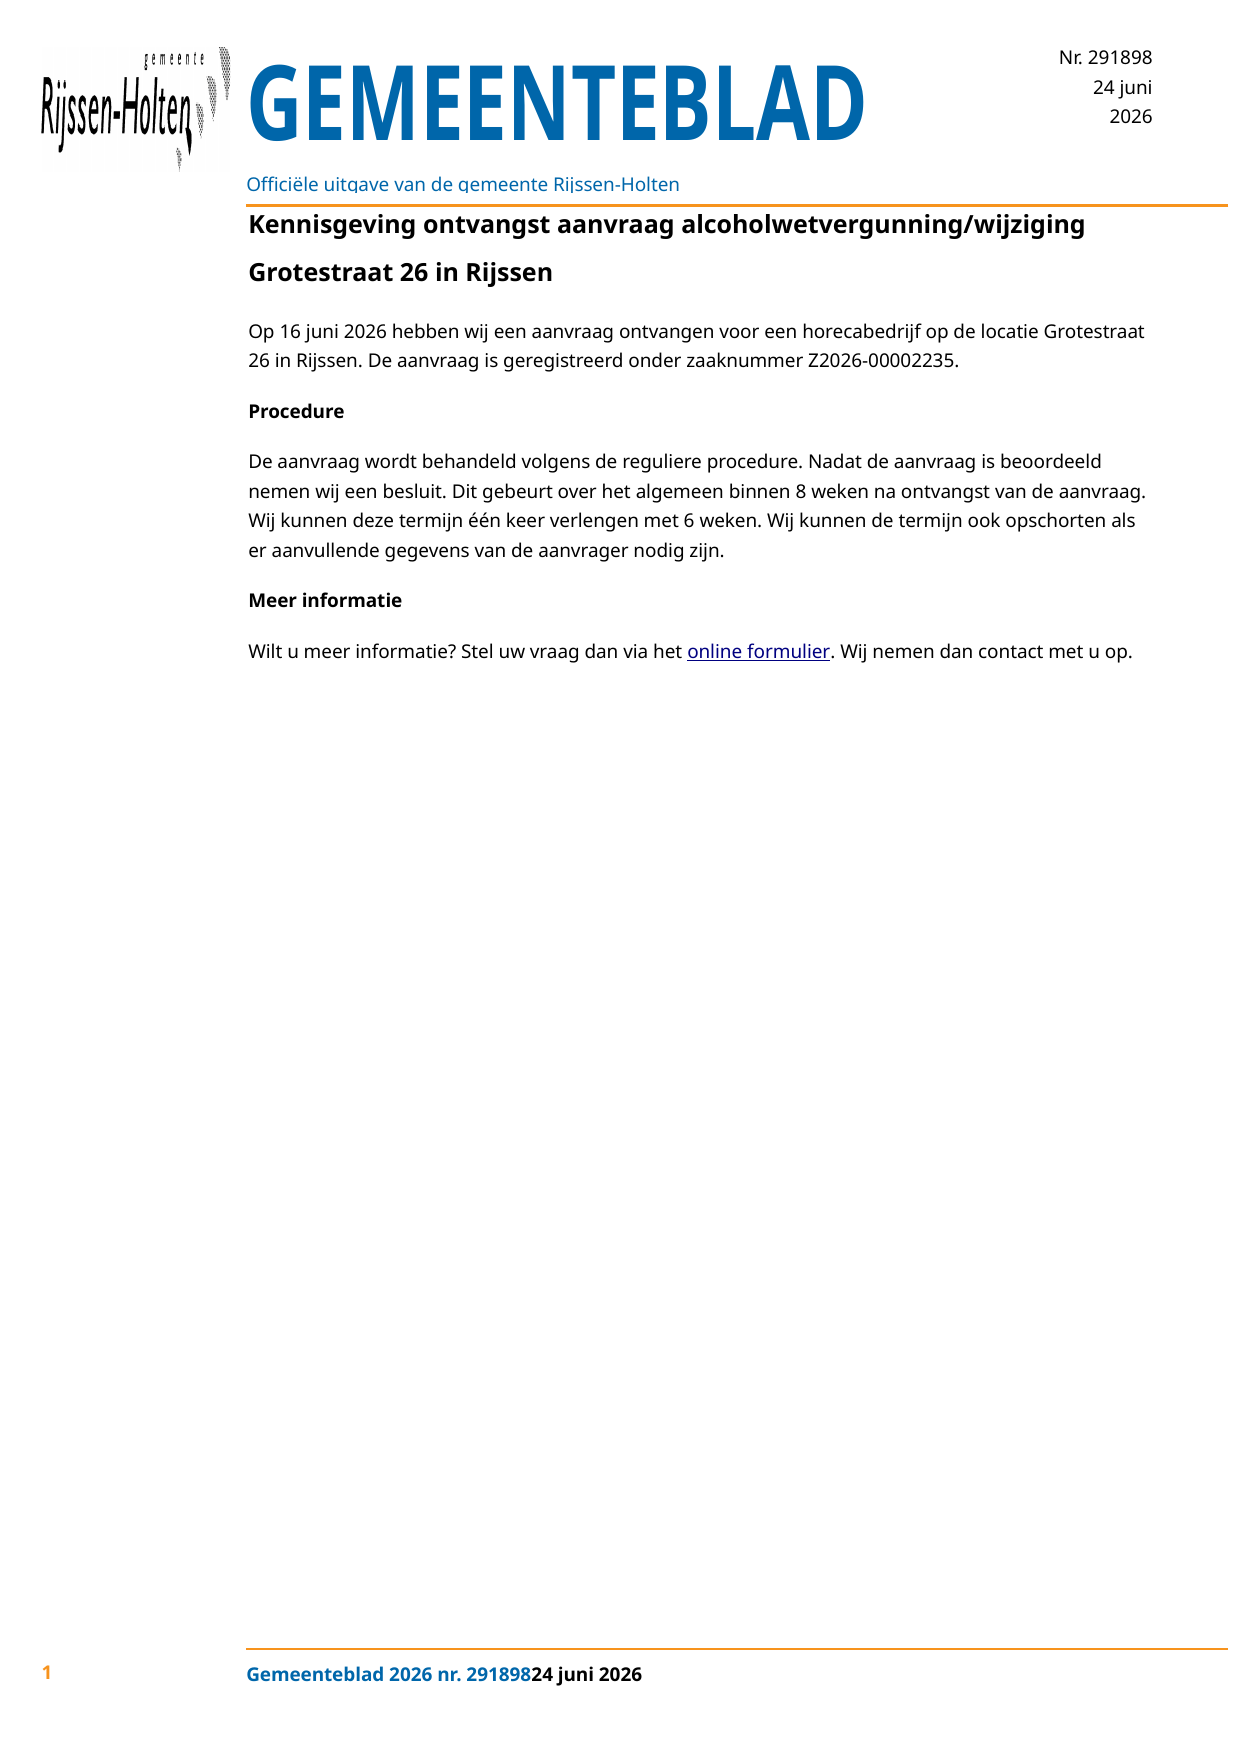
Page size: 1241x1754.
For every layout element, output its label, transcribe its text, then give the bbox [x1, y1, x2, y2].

text Procedure [248, 398, 1152, 424]
text De aanvraag wordt behandeld volgens de reguliere procedure. Nadat de aanvraag is beoordeeld nemen wij een besluit. Dit gebeurt over het algemeen binnen 8 weken na ontvangst van de aanvraag. Wij kunnen deze termijn één keer verlengen met 6 weken. Wij kunnen de termijn ook opschorten als er aanvullende gegevens van de aanvrager nodig zijn. [248, 448, 1152, 563]
text Wilt u meer informatie? Stel uw vraag dan via het online formulier. Wij nemen dan contact met u op. [248, 638, 1152, 664]
text Kennisgeving ontvangst aanvraag alcoholwetvergunning/wijziging Grotestraat 26 in Rijssen [248, 207, 1152, 288]
text Meer informatie [248, 587, 1152, 613]
picture [41, 47, 231, 172]
text Op 16 juni 2026 hebben wij een aanvraag ontvangen voor een horecabedrijf op de locatie Grotestraat 26 in Rijssen. De aanvraag is geregistreerd onder zaaknummer Z2026-00002235. [248, 318, 1152, 373]
